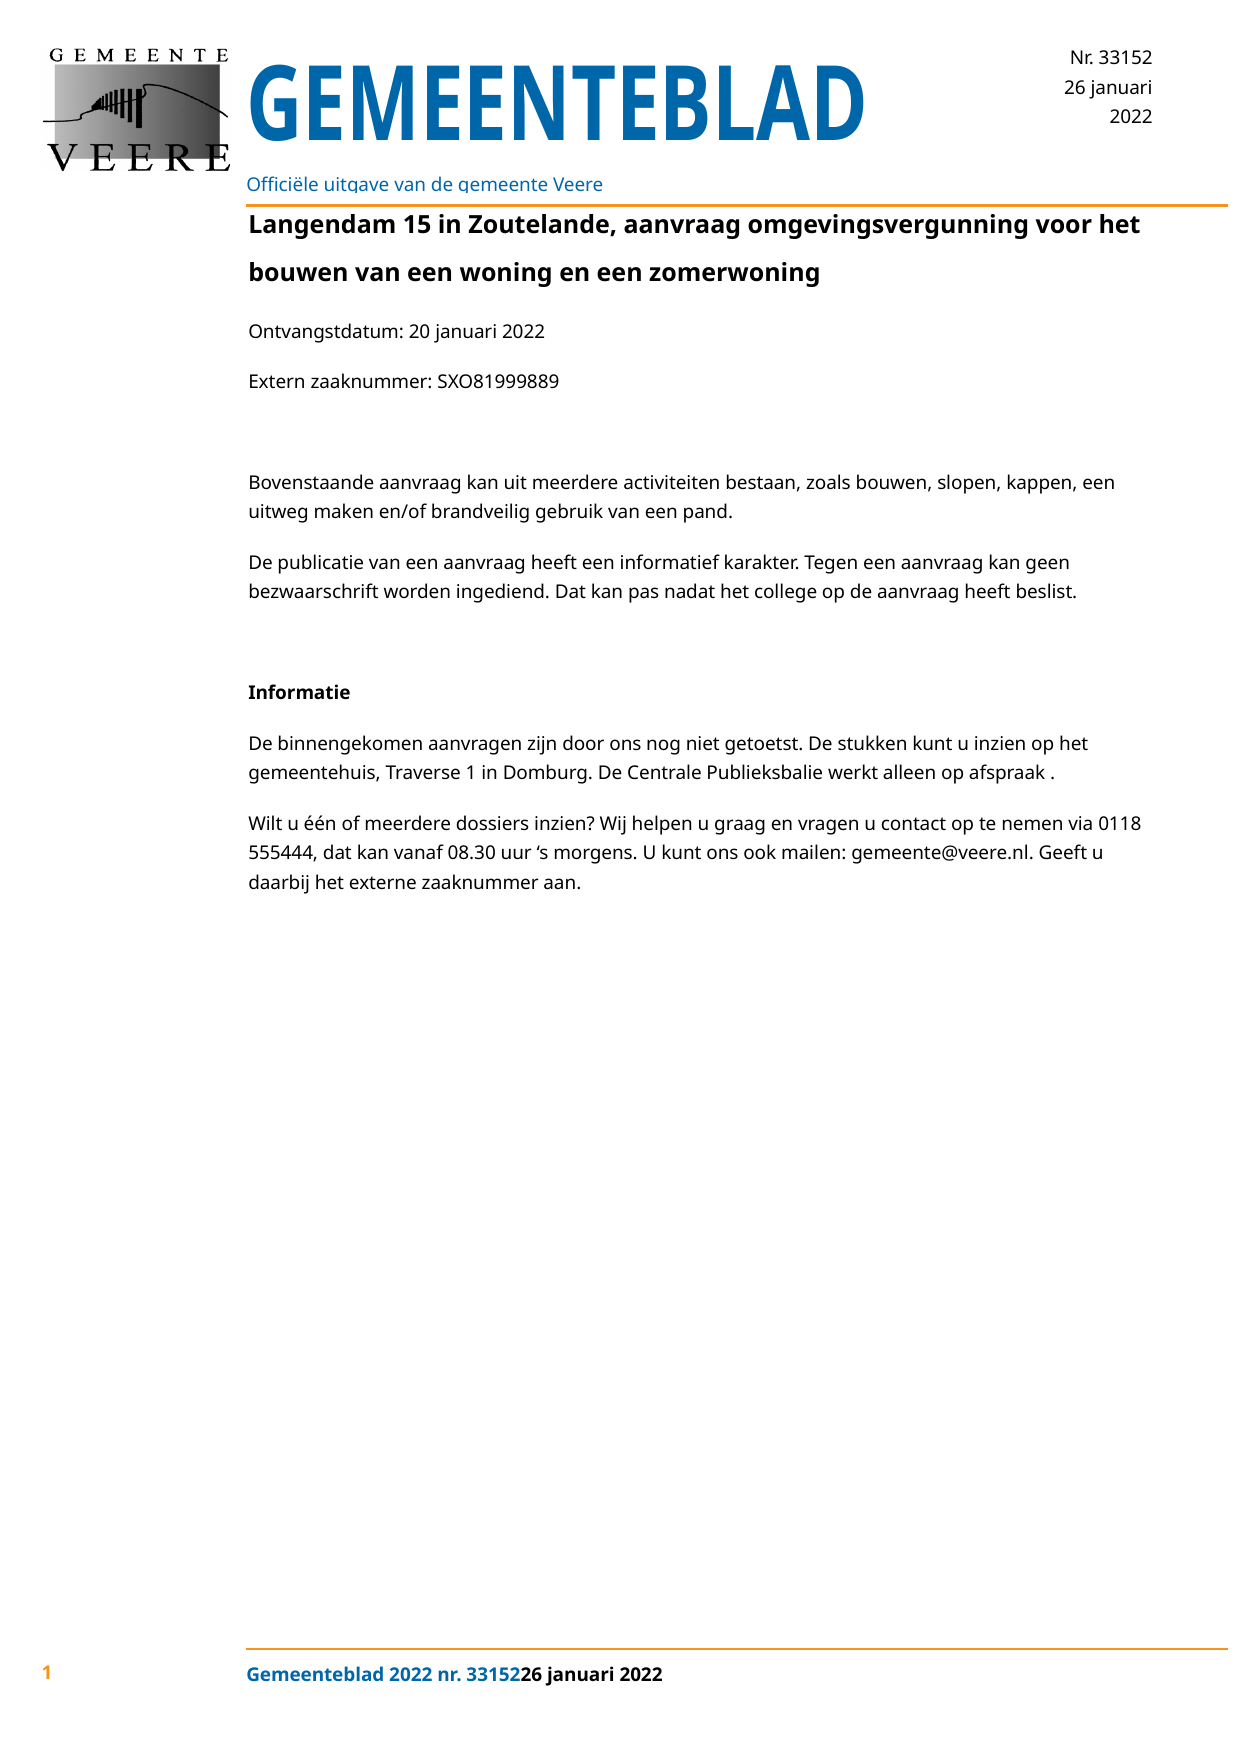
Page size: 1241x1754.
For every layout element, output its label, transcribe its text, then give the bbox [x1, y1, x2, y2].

picture [41, 47, 231, 172]
text Langendam 15 in Zoutelande, aanvraag omgevingsvergunning voor het bouwen van een woning en een zomerwoning [248, 207, 1152, 288]
text Informatie [248, 679, 1152, 705]
text Bovenstaande aanvraag kan uit meerdere activiteiten bestaan, zoals bouwen, slopen, kappen, een uitweg maken en/of brandveilig gebruik van een pand. [248, 469, 1152, 524]
text Ontvangstdatum: 20 januari 2022 [248, 318, 1152, 344]
text Wilt u één of meerdere dossiers inzien? Wij helpen u graag en vragen u contact op te nemen via 0118 555444, dat kan vanaf 08.30 uur ‘s morgens. U kunt ons ook mailen: gemeente@veere.nl. Geeft u daarbij het externe zaaknummer aan. [248, 810, 1152, 895]
text De binnengekomen aanvragen zijn door ons nog niet getoetst. De stukken kunt u inzien op het gemeentehuis, Traverse 1 in Domburg. De Centrale Publieksbalie werkt alleen op afspraak . [248, 730, 1152, 785]
text Extern zaaknummer: SXO81999889 [248, 368, 1152, 394]
text De publicatie van een aanvraag heeft een informatief karakter. Tegen een aanvraag kan geen bezwaarschrift worden ingediend. Dat kan pas nadat het college op de aanvraag heeft beslist. [248, 549, 1152, 604]
